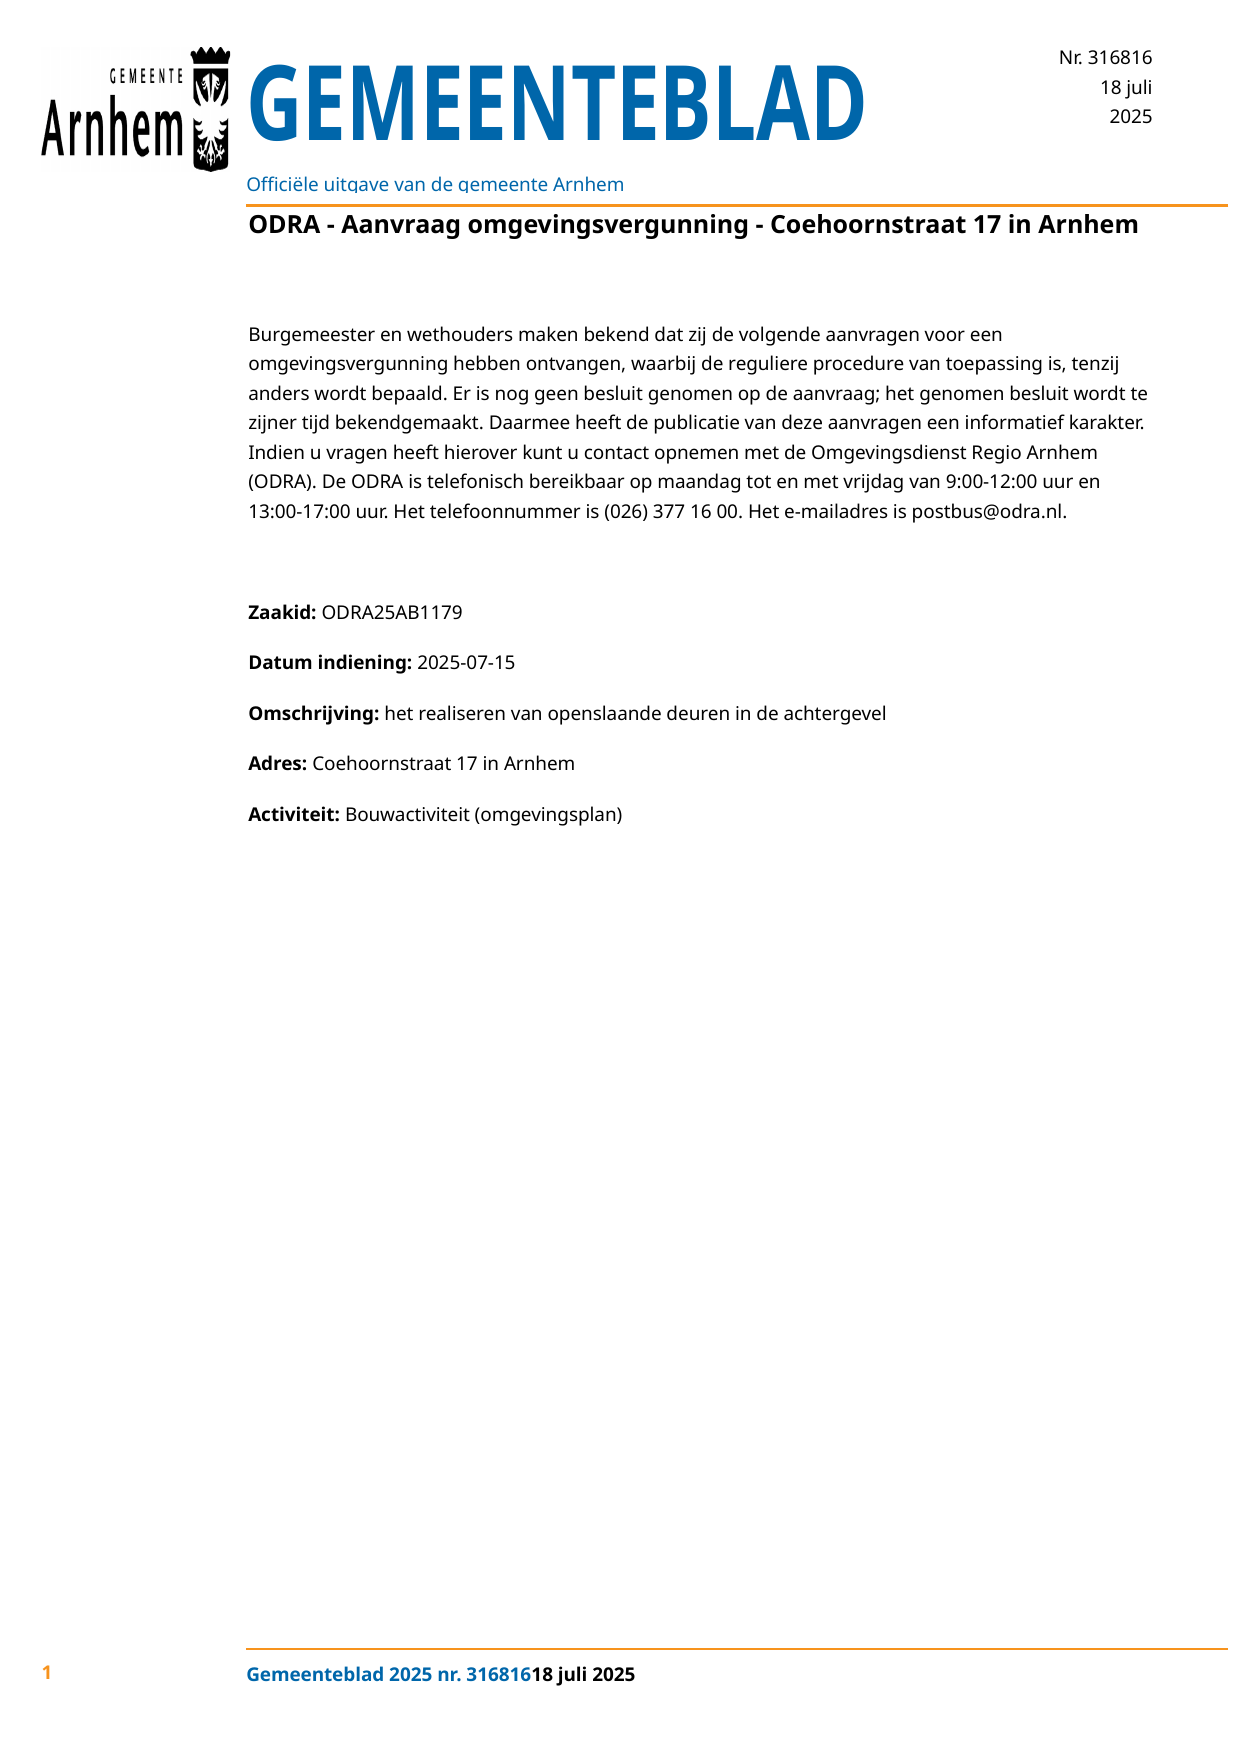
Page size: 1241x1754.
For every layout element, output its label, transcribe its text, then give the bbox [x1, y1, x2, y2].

text Adres: Coehoornstraat 17 in Arnhem [248, 750, 1152, 776]
text Datum indiening: 2025-07-15 [248, 649, 1152, 675]
text Zaakid: ODRA25AB1179 [248, 599, 1152, 625]
text ODRA - Aanvraag omgevingsvergunning - Coehoornstraat 17 in Arnhem [248, 207, 1152, 241]
text Omschrijving: het realiseren van openslaande deuren in de achtergevel [248, 700, 1152, 726]
text Activiteit: Bouwactiviteit (omgevingsplan) [248, 801, 1152, 826]
picture [41, 47, 231, 172]
text Burgemeester en wethouders maken bekend dat zij de volgende aanvragen voor een omgevingsvergunning hebben ontvangen, waarbij de reguliere procedure van toepassing is, tenzij anders wordt bepaald. Er is nog geen besluit genomen op de aanvraag; het genomen besluit wordt te zijner tijd bekendgemaakt. Daarmee heeft de publicatie van deze aanvragen een informatief karakter. Indien u vragen heeft hierover kunt u contact opnemen met de Omgevingsdienst Regio Arnhem (ODRA). De ODRA is telefonisch bereikbaar op maandag tot en met vrijdag van 9:00-12:00 uur en 13:00-17:00 uur. Het telefoonnummer is (026) 377 16 00. Het e-mailadres is postbus@odra.nl. [248, 321, 1152, 524]
